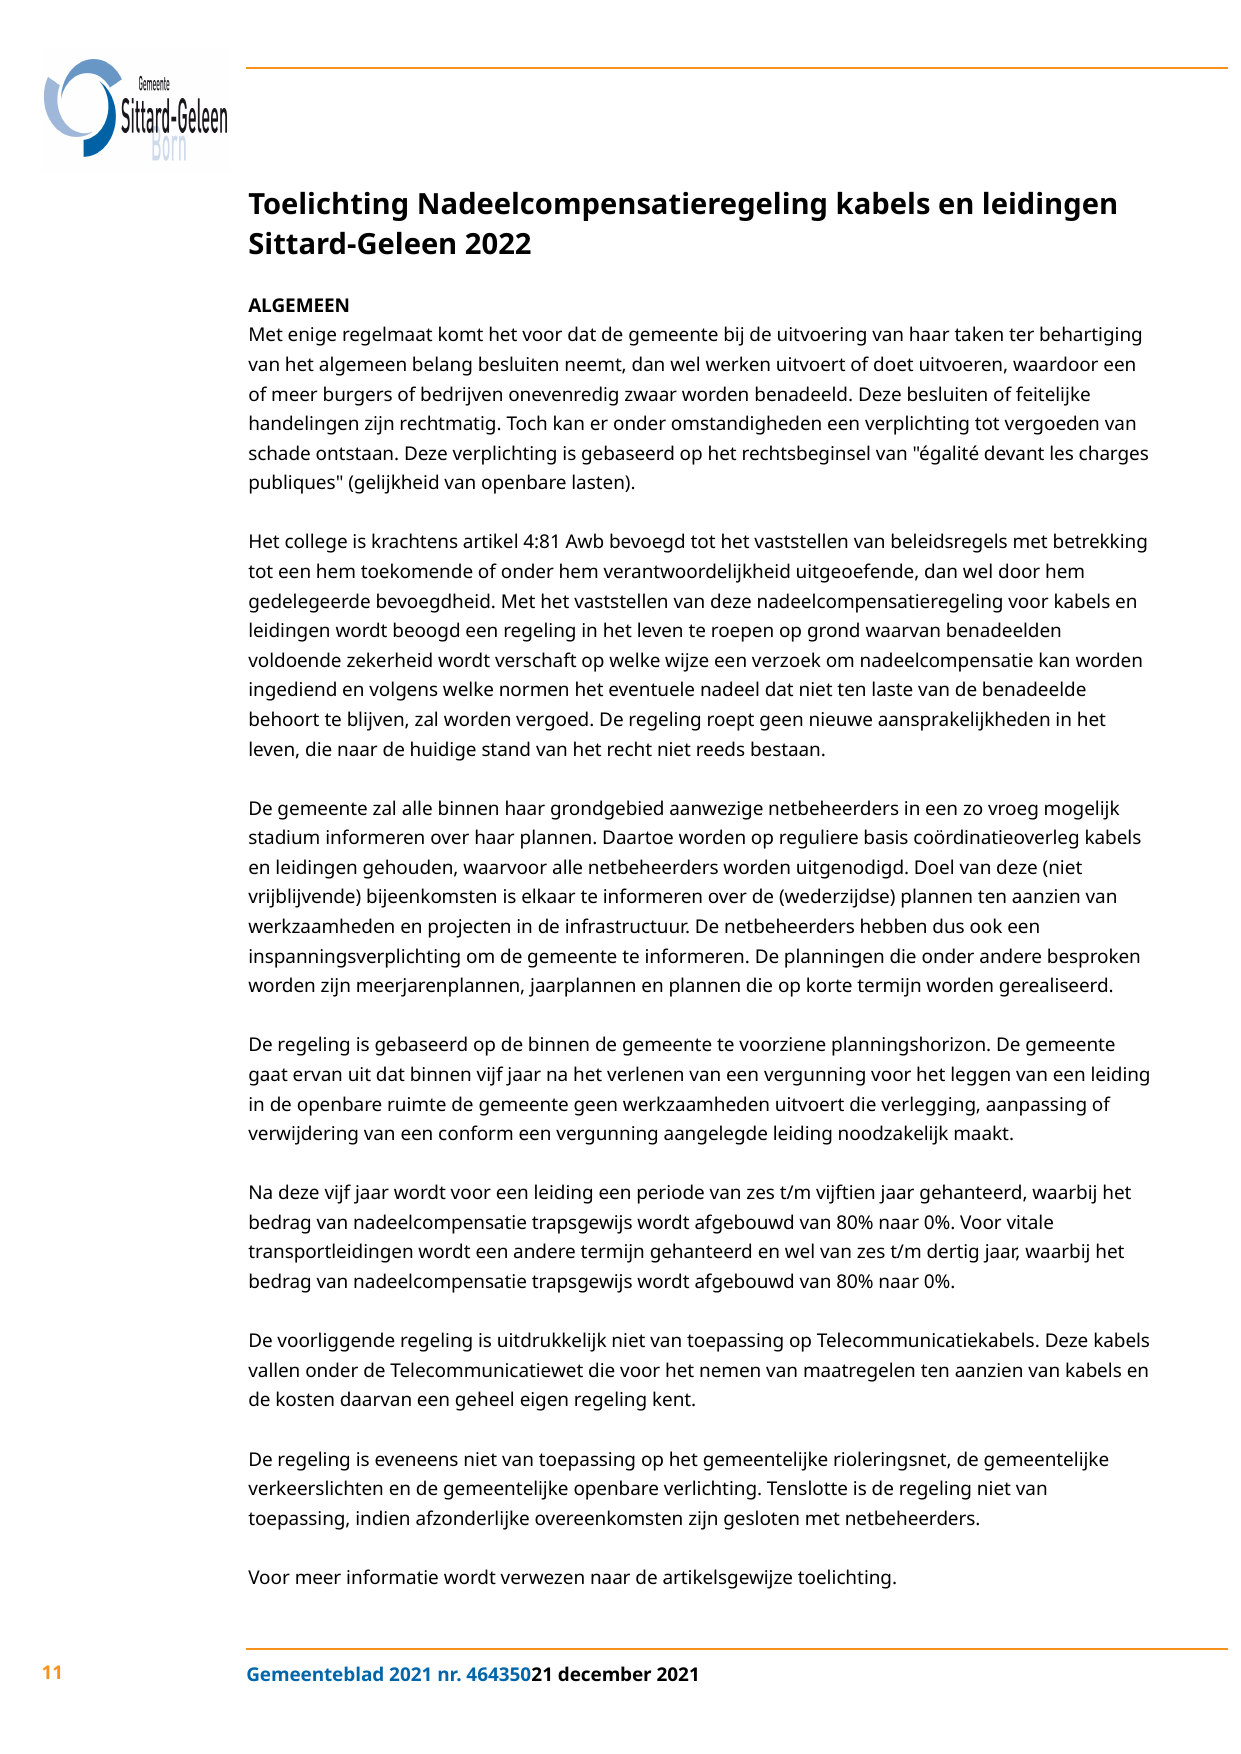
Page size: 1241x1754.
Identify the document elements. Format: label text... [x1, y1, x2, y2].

text De voorliggende regeling is uitdrukkelijk niet van toepassing op Telecommunicatiekabels. Deze kabels vallen onder de Telecommunicatiewet die voor het nemen van maatregelen ten aanzien van kabels en de kosten daarvan een geheel eigen regeling kent. [248, 1327, 1152, 1412]
text Voor meer informatie wordt verwezen naar de artikelsgewijze toelichting. [248, 1564, 1152, 1590]
text De regeling is gebaseerd op de binnen de gemeente te voorziene planningshorizon. De gemeente gaat ervan uit dat binnen vijf jaar na het verlenen van een vergunning voor het leggen van een leiding in de openbare ruimte de gemeente geen werkzaamheden uitvoert die verlegging, aanpassing of verwijdering van een conform een vergunning aangelegde leiding noodzakelijk maakt. [248, 1032, 1152, 1146]
text Het college is krachtens artikel 4:81 Awb bevoegd tot het vaststellen van beleidsregels met betrekking tot een hem toekomende of onder hem verantwoordelijkheid uitgeoefende, dan wel door hem gedelegeerde bevoegdheid. Met het vaststellen van deze nadeelcompensatieregeling voor kabels en leidingen wordt beoogd een regeling in het leven te roepen op grond waarvan benadeelden voldoende zekerheid wordt verschaft op welke wijze een verzoek om nadeelcompensatie kan worden ingediend en volgens welke normen het eventuele nadeel dat niet ten laste van de benadeelde behoort te blijven, zal worden vergoed. De regeling roept geen nieuwe aansprakelijkheden in het leven, die naar de huidige stand van het recht niet reeds bestaan. [248, 529, 1152, 762]
text De regeling is eveneens niet van toepassing op het gemeentelijke rioleringsnet, de gemeentelijke verkeerslichten en de gemeentelijke openbare verlichting. Tenslotte is de regeling niet van toepassing, indien afzonderlijke overeenkomsten zijn gesloten met netbeheerders. [248, 1446, 1152, 1531]
text Met enige regelmaat komt het voor dat de gemeente bij de uitvoering van haar taken ter behartiging van het algemeen belang besluiten neemt, dan wel werken uitvoert of doet uitvoeren, waardoor een of meer burgers of bedrijven onevenredig zwaar worden benadeeld. Deze besluiten of feitelijke handelingen zijn rechtmatig. Toch kan er onder omstandigheden een verplichting tot vergoeden van schade ontstaan. Deze verplichting is gebaseerd op het rechtsbeginsel van "égalité devant les charges publiques" (gelijkheid van openbare lasten). [248, 322, 1152, 495]
text Na deze vijf jaar wordt voor een leiding een periode van zes t/m vijftien jaar gehanteerd, waarbij het bedrag van nadeelcompensatie trapsgewijs wordt afgebouwd van 80% naar 0%. Voor vitale transportleidingen wordt een andere termijn gehanteerd en wel van zes t/m dertig jaar, waarbij het bedrag van nadeelcompensatie trapsgewijs wordt afgebouwd van 80% naar 0%. [248, 1179, 1152, 1294]
text De gemeente zal alle binnen haar grondgebied aanwezige netbeheerders in een zo vroeg mogelijk stadium informeren over haar plannen. Daartoe worden op reguliere basis coördinatieoverleg kabels en leidingen gehouden, waarvoor alle netbeheerders worden uitgenodigd. Doel van deze (niet vrijblijvende) bijeenkomsten is elkaar te informeren over de (wederzijdse) plannen ten aanzien van werkzaamheden en projecten in de infrastructuur. De netbeheerders hebben dus ook een inspanningsverplichting om de gemeente te informeren. De planningen die onder andere besproken worden zijn meerjarenplannen, jaarplannen en plannen die op korte termijn worden gerealiseerd. [248, 795, 1152, 998]
text Toelichting Nadeelcompensatieregeling kabels en leidingen Sittard-Geleen 2022 [248, 183, 1152, 263]
text ALGEMEEN [248, 292, 1152, 318]
picture [41, 47, 231, 172]
